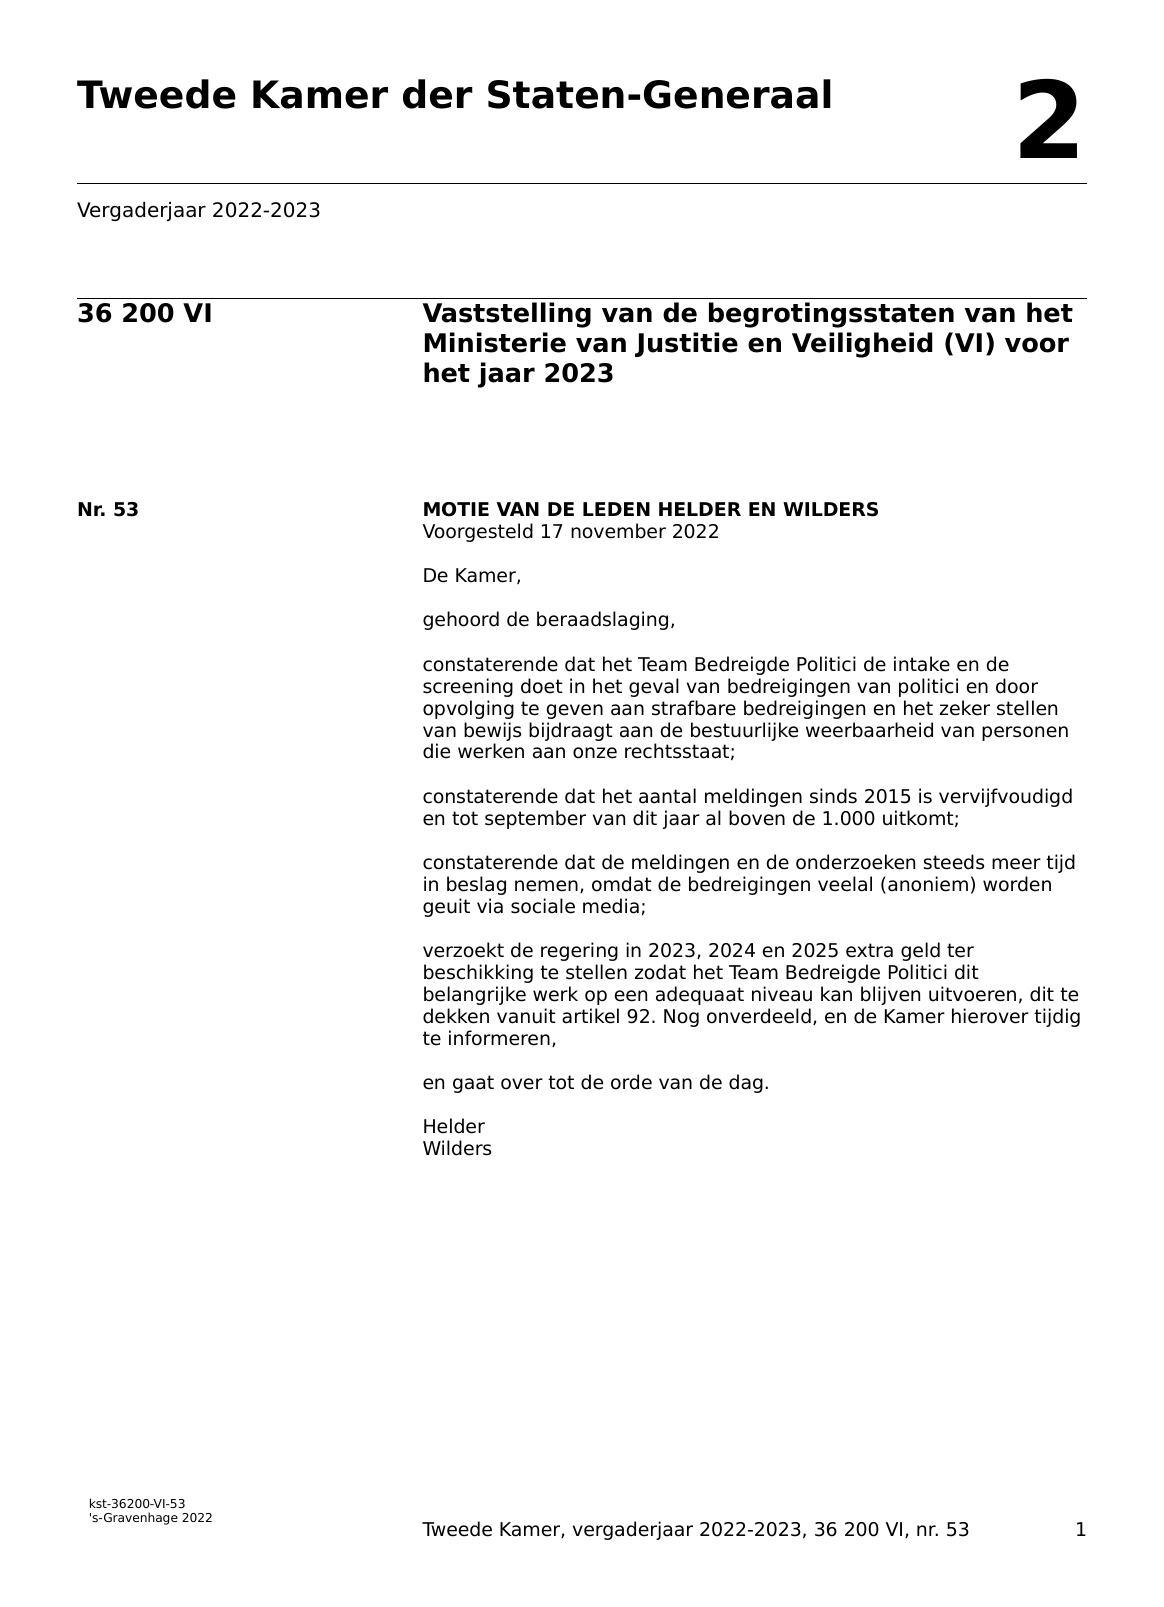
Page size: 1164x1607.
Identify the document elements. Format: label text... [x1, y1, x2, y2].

text verzoekt de regering in 2023, 2024 en 2025 extra geld ter beschikking te stellen zodat het Team Bedreigde Politici dit belangrijke werk op een adequaat niveau kan blijven uitvoeren, dit te dekken vanuit artikel 92. Nog onverdeeld, en de Kamer hierover tijdig te informeren, [422, 940, 1087, 1050]
text Voorgesteld 17 november 2022 [422, 521, 1087, 543]
text kst-36200-VI-53 [88, 1497, 323, 1511]
text constaterende dat de meldingen en de onderzoeken steeds meer tijd in beslag nemen, omdat de bedreigingen veelal (anoniem) worden geuit via sociale media; [422, 852, 1087, 918]
table_header Tweede Kamer der Staten-Generaal [77, 59, 886, 183]
text Wilders [422, 1138, 1087, 1160]
text constaterende dat het Team Bedreigde Politici de intake en de screening doet in het geval van bedreigingen van politici en door opvolging te geven aan strafbare bedreigingen en het zeker stellen van bewijs bijdraagt aan de bestuurlijke weerbaarheid van personen die werken aan onze rechtsstaat; [422, 653, 1087, 763]
text 's-Gravenhage 2022 [88, 1511, 323, 1525]
text De Kamer, [422, 565, 1087, 587]
table_cell Vergaderjaar 2022-2023 [77, 184, 1087, 298]
table_header 2 [886, 59, 1087, 183]
subtitle 36 200 VI Vaststelling van de begrotingsstaten van het Ministerie van Justitie en Veiligheid (VI) voor het jaar 2023 [77, 299, 1087, 388]
text constaterende dat het aantal meldingen sinds 2015 is vervijfvoudigd en tot september van dit jaar al boven de 1.000 uitkomt; [422, 786, 1087, 829]
subtitle Nr. 53 MOTIE VAN DE LEDEN HELDER EN WILDERS [77, 499, 1087, 521]
text gehoord de beraadslaging, [422, 609, 1087, 631]
text Helder [422, 1116, 1087, 1138]
text en gaat over tot de orde van de dag. [422, 1072, 1087, 1094]
